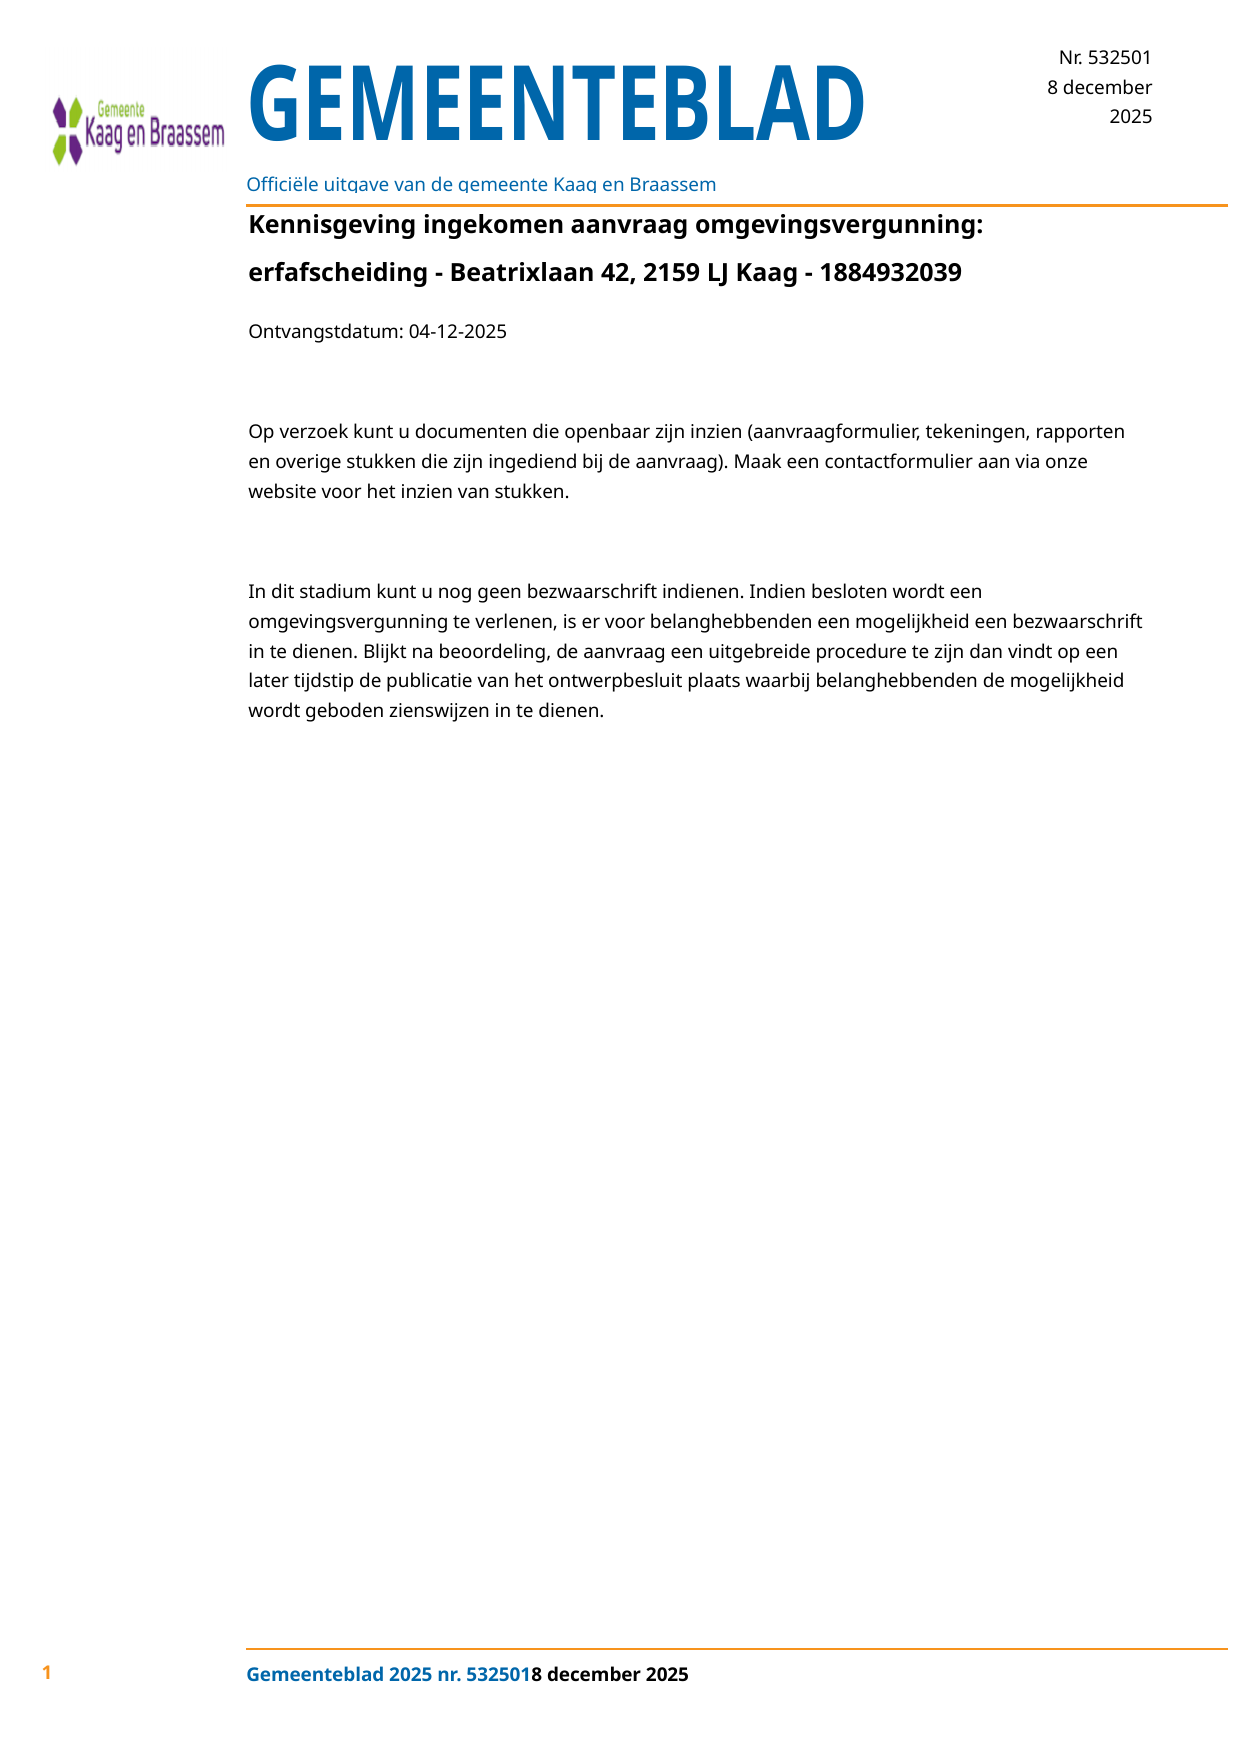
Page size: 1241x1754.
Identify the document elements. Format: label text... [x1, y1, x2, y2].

text Kennisgeving ingekomen aanvraag omgevingsvergunning: erfafscheiding - Beatrixlaan 42, 2159 LJ Kaag - 1884932039 [248, 207, 1152, 288]
picture [41, 47, 231, 172]
text Op verzoek kunt u documenten die openbaar zijn inzien (aanvraagformulier, tekeningen, rapporten en overige stukken die zijn ingediend bij de aanvraag). Maak een contactformulier aan via onze website voor het inzien van stukken. [248, 419, 1152, 504]
text In dit stadium kunt u nog geen bezwaarschrift indienen. Indien besloten wordt een omgevingsvergunning te verlenen, is er voor belanghebbenden een mogelijkheid een bezwaarschrift in te dienen. Blijkt na beoordeling, de aanvraag een uitgebreide procedure te zijn dan vindt op een later tijdstip de publicatie van het ontwerpbesluit plaats waarbij belanghebbenden de mogelijkheid wordt geboden zienswijzen in te dienen. [248, 579, 1152, 723]
text Ontvangstdatum: 04-12-2025 [248, 318, 1152, 344]
